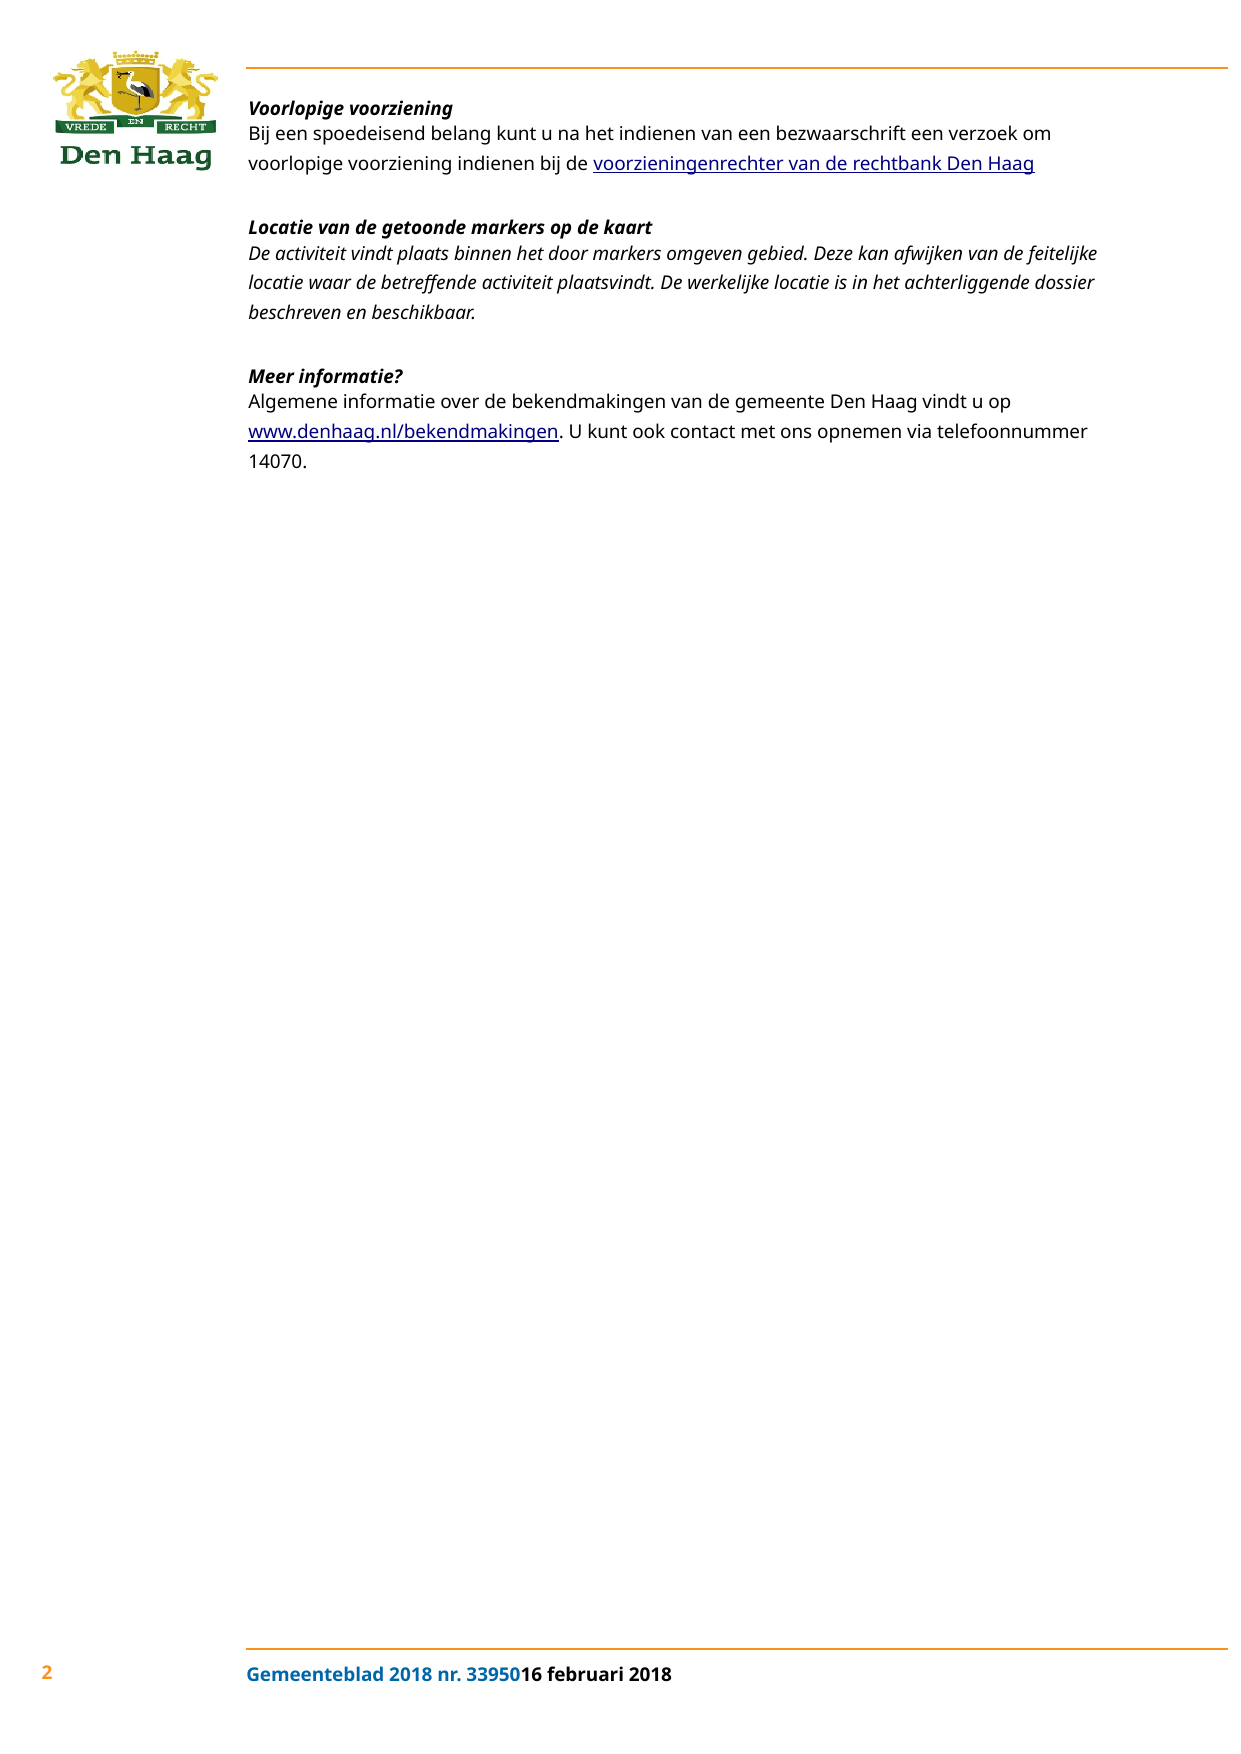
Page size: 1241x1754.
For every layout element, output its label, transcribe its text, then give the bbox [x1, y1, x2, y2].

picture [41, 47, 231, 172]
text Locatie van de getoonde markers op de kaart [248, 214, 1152, 240]
text Bij een spoedeisend belang kunt u na het indienen van een bezwaarschrift een verzoek om voorlopige voorziening indienen bij de voorzieningenrechter van de rechtbank Den Haag [248, 121, 1152, 176]
text De activiteit vindt plaats binnen het door markers omgeven gebied. Deze kan afwijken van de feitelijke locatie waar de betreffende activiteit plaatsvindt. De werkelijke locatie is in het achterliggende dossier beschreven en beschikbaar. [248, 240, 1152, 325]
text Meer informatie? [248, 363, 1152, 389]
text Voorlopige voorziening [248, 95, 1152, 121]
text Algemene informatie over de bekendmakingen van de gemeente Den Haag vindt u op www.denhaag.nl/bekendmakingen. U kunt ook contact met ons opnemen via telefoonnummer 14070. [248, 389, 1152, 473]
